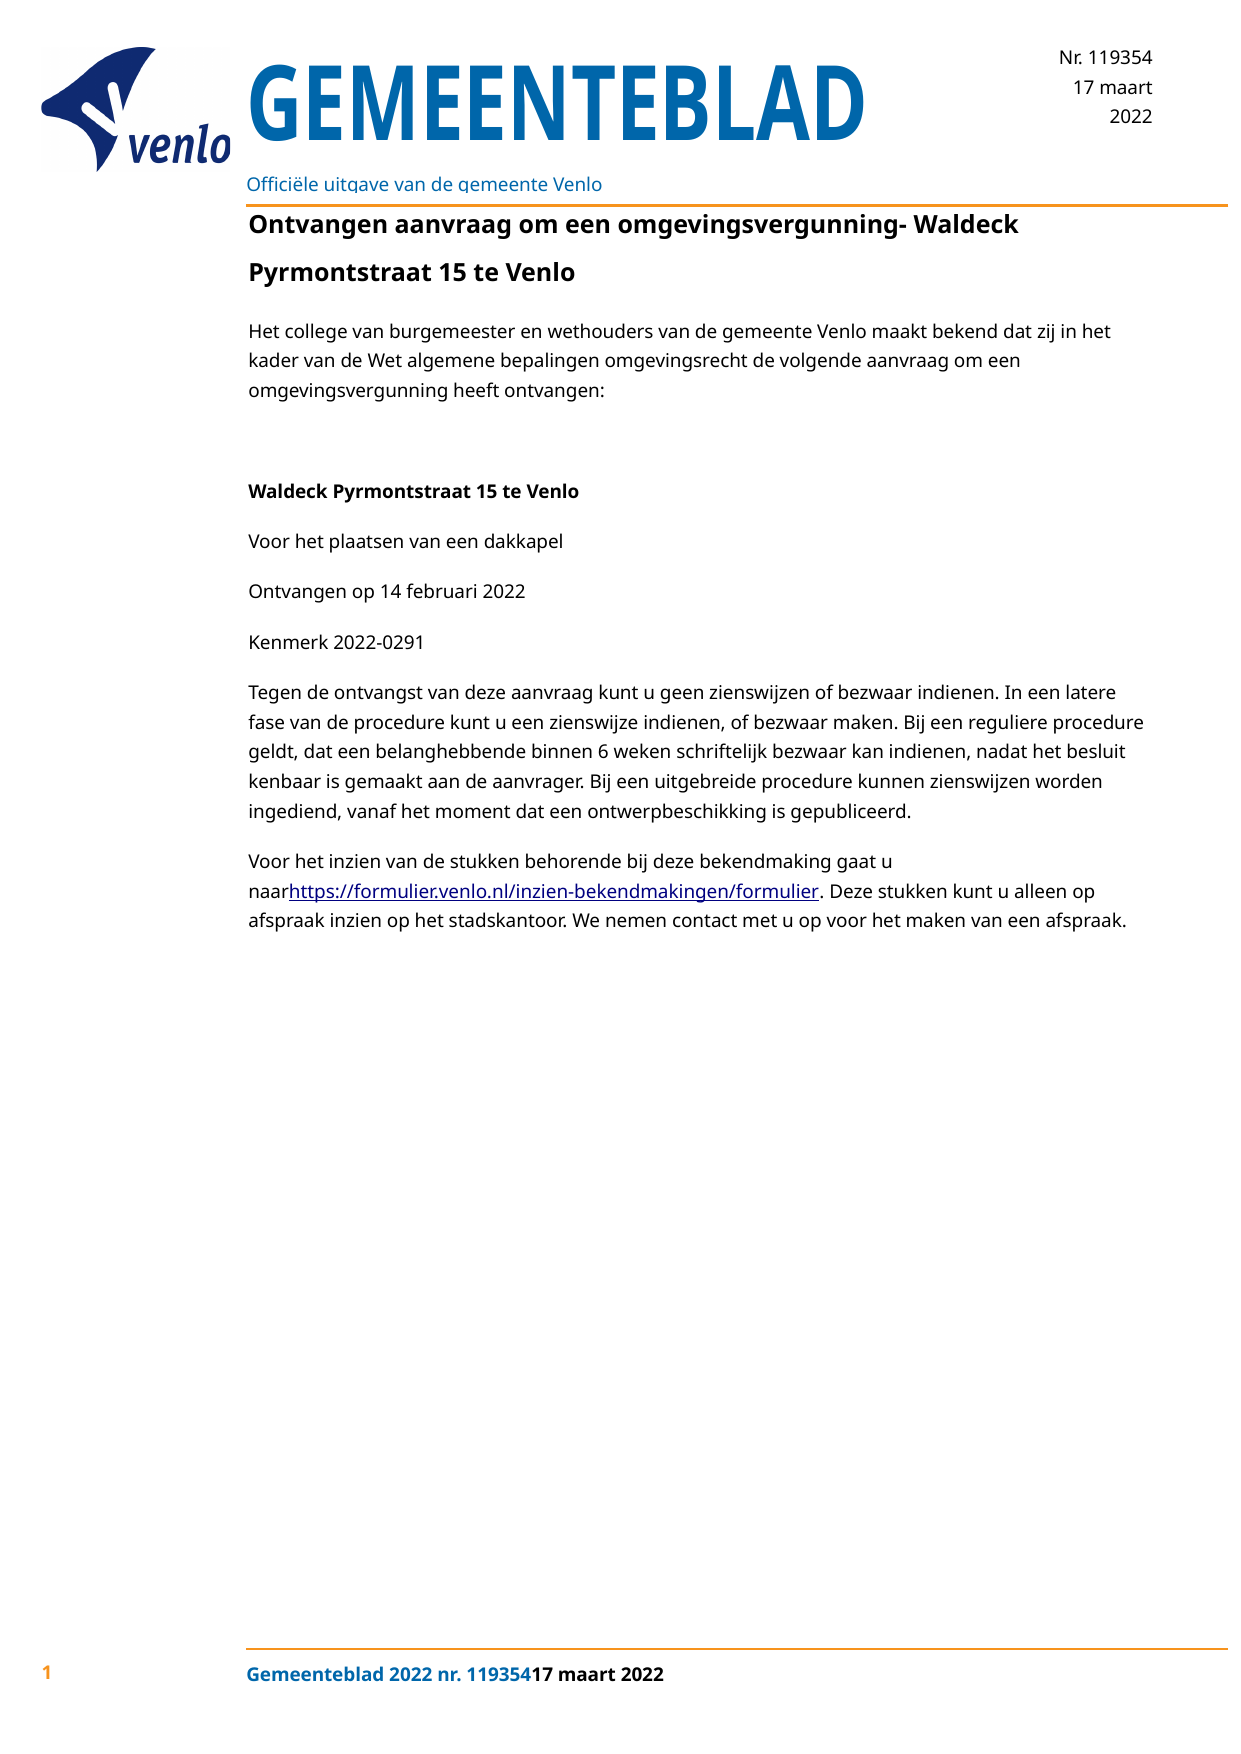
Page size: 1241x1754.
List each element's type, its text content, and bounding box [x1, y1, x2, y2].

text Het college van burgemeester en wethouders van de gemeente Venlo maakt bekend dat zij in het kader van de Wet algemene bepalingen omgevingsrecht de volgende aanvraag om een omgevingsvergunning heeft ontvangen: [248, 318, 1152, 403]
text Ontvangen op 14 februari 2022 [248, 579, 1152, 604]
text Kenmerk 2022-0291 [248, 629, 1152, 655]
text Tegen de ontvangst van deze aanvraag kunt u geen zienswijzen of bezwaar indienen. In een latere fase van de procedure kunt u een zienswijze indienen, of bezwaar maken. Bij een reguliere procedure geldt, dat een belanghebbende binnen 6 weken schriftelijk bezwaar kan indienen, nadat het besluit kenbaar is gemaakt aan de aanvrager. Bij een uitgebreide procedure kunnen zienswijzen worden ingediend, vanaf het moment dat een ontwerpbeschikking is gepubliceerd. [248, 679, 1152, 824]
text Voor het plaatsen van een dakkapel [248, 528, 1152, 554]
text Ontvangen aanvraag om een omgevingsvergunning- Waldeck Pyrmontstraat 15 te Venlo [248, 207, 1152, 288]
picture [41, 47, 231, 172]
text Voor het inzien van de stukken behorende bij deze bekendmaking gaat u naarhttps://formulier.venlo.nl/inzien-bekendmakingen/formulier. Deze stukken kunt u alleen op afspraak inzien op het stadskantoor. We nemen contact met u op voor het maken van een afspraak. [248, 848, 1152, 933]
text Waldeck Pyrmontstraat 15 te Venlo [248, 478, 1152, 504]
